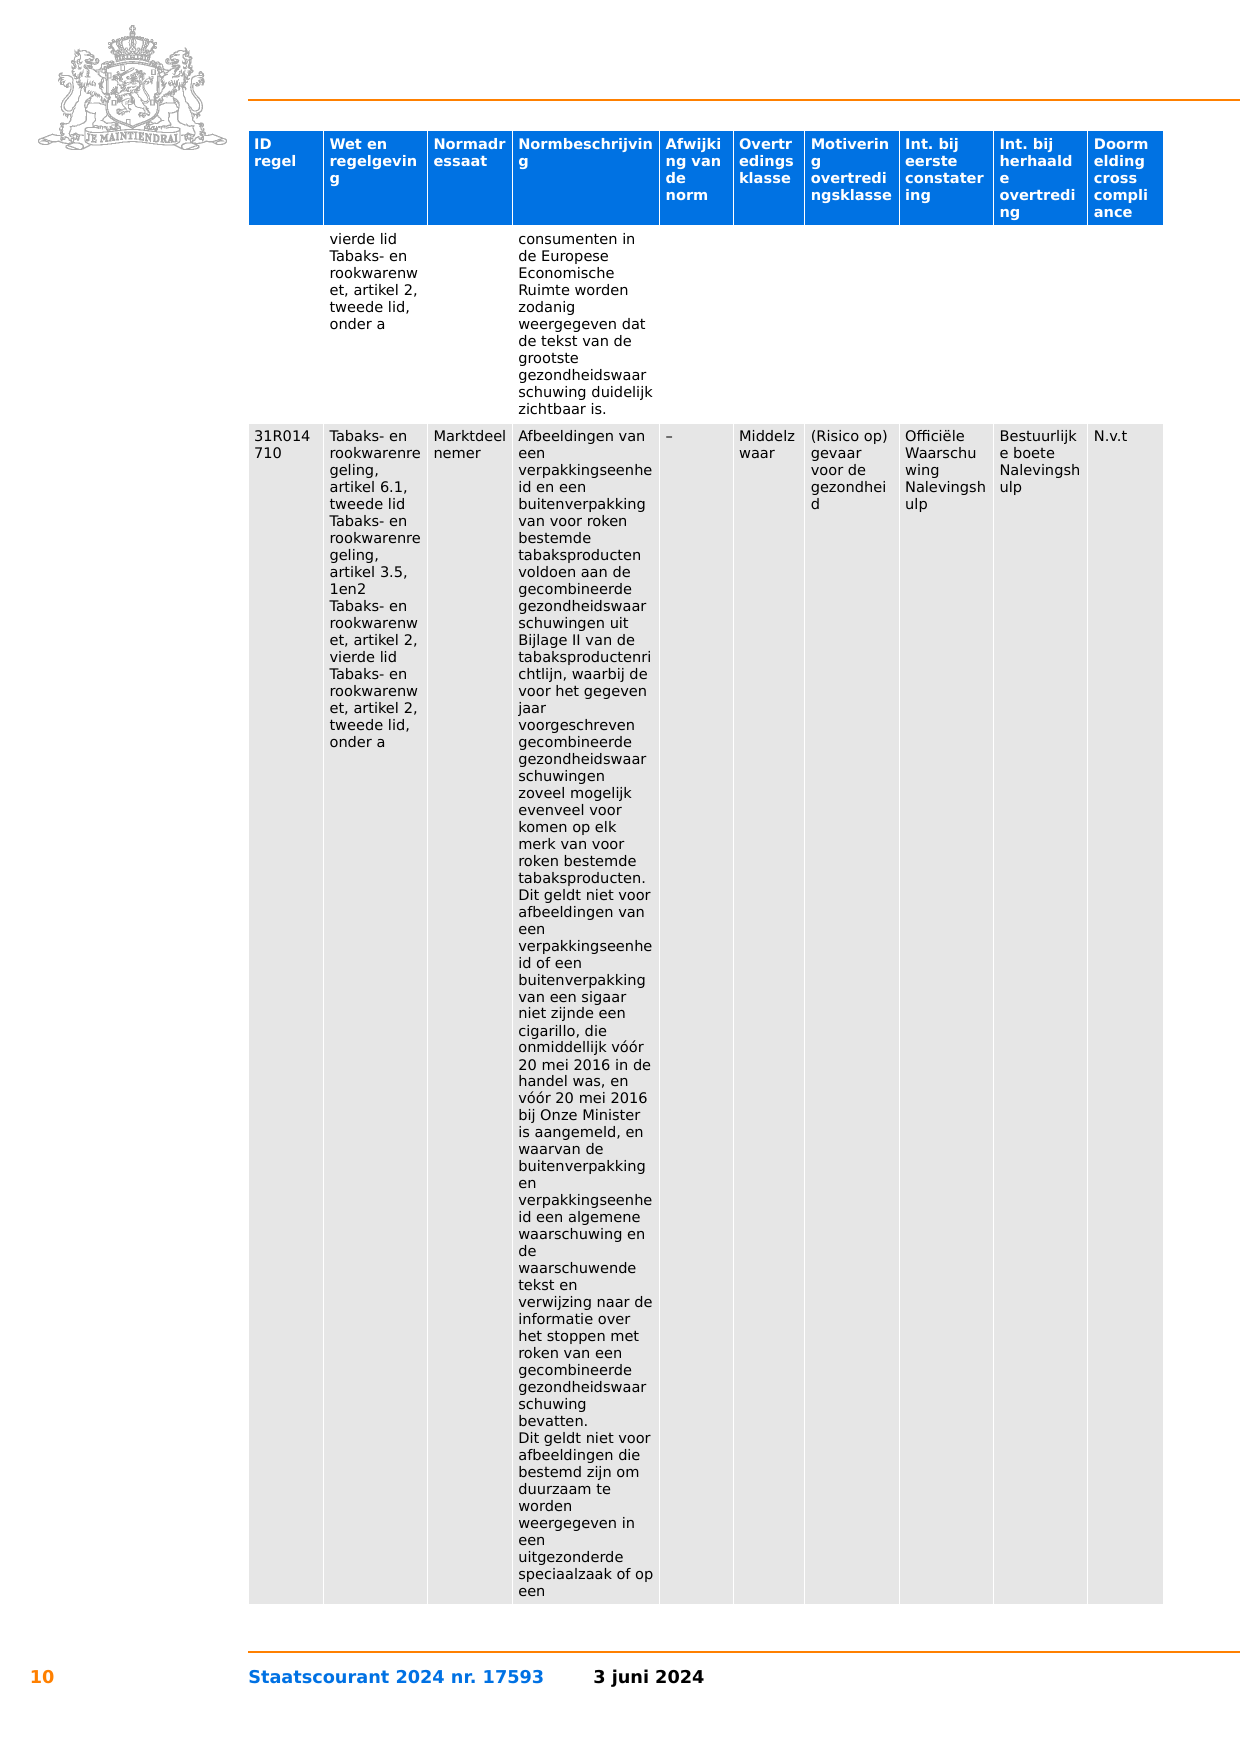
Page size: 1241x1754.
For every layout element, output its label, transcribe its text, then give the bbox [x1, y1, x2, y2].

picture [38, 25, 227, 150]
table_cell [734, 226, 804, 422]
table_header Int. bij herhaalde overtreding [994, 131, 1087, 225]
table_header ID regel [249, 131, 323, 225]
table_cell – [660, 424, 733, 1604]
table_cell [900, 226, 993, 422]
table_cell [249, 226, 323, 422]
table_header Normadressaat [428, 131, 512, 225]
table_header Overtredingsklasse [734, 131, 804, 225]
table_header Afwijking van de norm [660, 131, 733, 225]
table_cell [805, 226, 899, 422]
table_header Int. bij eerste constatering [900, 131, 993, 225]
table_cell vierde lid Tabaks- en rookwarenwet, artikel 2, tweede lid, onder a [324, 226, 427, 422]
table_cell Afbeeldingen van een verpakkingseenheid en een buitenverpakking van voor roken bestemde tabaksproducten voldoen aan de gecombineerde gezondheidswaarschuwingen uit Bijlage II van de tabaksproductenrichtlijn, waarbij de voor het gegeven jaar voorgeschreven gecombineerde gezondheidswaarschuwingen zoveel mogelijk evenveel voor komen op elk merk van voor roken bestemde tabaksproducten. Dit geldt niet voor afbeeldingen van een verpakkingseenheid of een buitenverpakking van een sigaar niet zijnde een cigarillo, die onmiddellijk vóór 20 mei 2016 in de handel was, en vóór 20 mei 2016 bij Onze Minister is aangemeld, en waarvan de buitenverpakking en verpakkingseenheid een algemene waarschuwing en de waarschuwende tekst en verwijzing naar de informatie over het stoppen met roken van een gecombineerde gezondheidswaarschuwing bevatten. Dit geldt niet voor afbeeldingen die bestemd zijn om duurzaam te worden weergegeven in een uitgezonderde speciaalzaak of op een [513, 424, 659, 1604]
table_cell Bestuurlijke boete Nalevingshulp [994, 424, 1087, 1604]
table_header Normbeschrijving [513, 131, 659, 225]
table_cell 31R014710 [249, 424, 323, 1604]
table_cell Officiële Waarschuwing Nalevingshulp [900, 424, 993, 1604]
table_cell N.v.t [1088, 424, 1163, 1604]
table_cell Tabaks- en rookwarenregeling, artikel 6.1, tweede lid Tabaks- en rookwarenregeling, artikel 3.5, 1en2 Tabaks- en rookwarenwet, artikel 2, vierde lid Tabaks- en rookwarenwet, artikel 2, tweede lid, onder a [324, 424, 427, 1604]
table_cell [428, 226, 512, 422]
table_header Motivering overtredingsklasse [805, 131, 899, 225]
table_cell [994, 226, 1087, 422]
table_cell [1088, 226, 1163, 422]
table_header Wet en regelgeving [324, 131, 427, 225]
table_cell Middelzwaar [734, 424, 804, 1604]
table_cell Marktdeelnemer [428, 424, 512, 1604]
table_header Doormelding cross compliance [1088, 131, 1163, 225]
table_cell consumenten in de Europese Economische Ruimte worden zodanig weergegeven dat de tekst van de grootste gezondheidswaarschuwing duidelijk zichtbaar is. [513, 226, 659, 422]
table_cell (Risico op) gevaar voor de gezondheid [805, 424, 899, 1604]
table_cell [660, 226, 733, 422]
